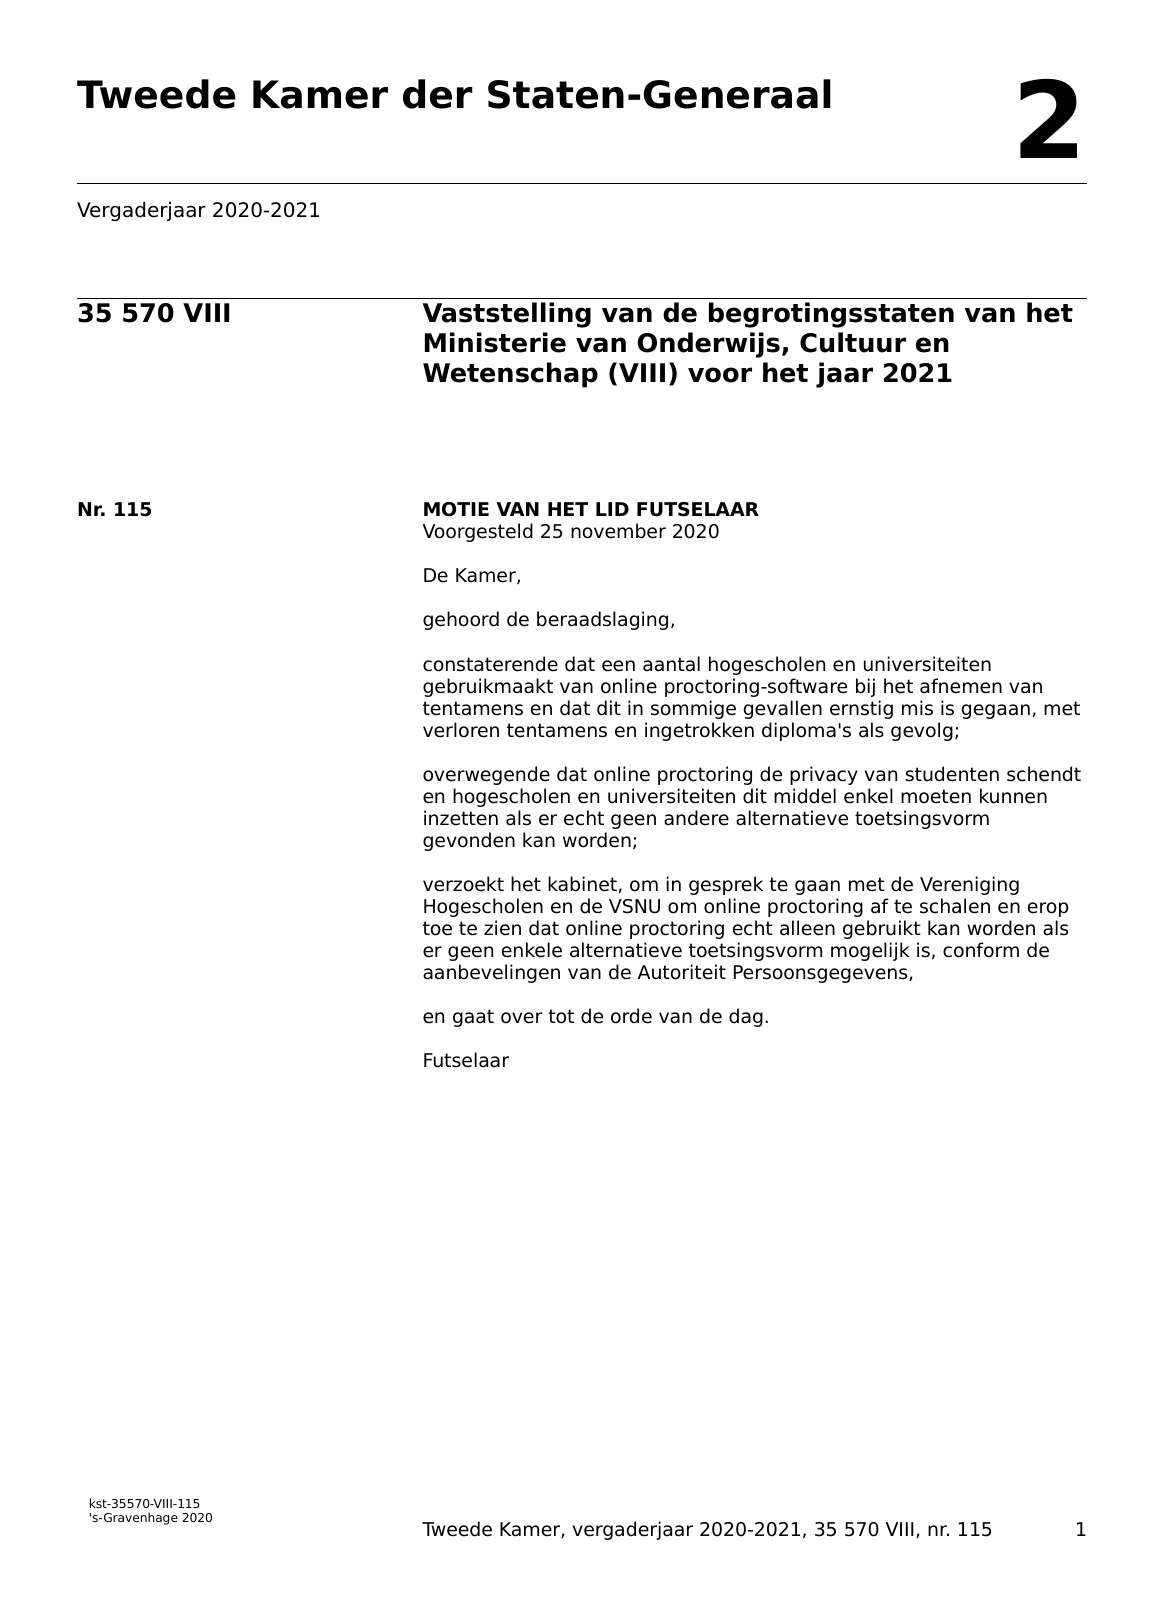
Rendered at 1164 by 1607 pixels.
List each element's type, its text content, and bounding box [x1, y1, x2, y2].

table_header Tweede Kamer der Staten-Generaal [77, 59, 886, 183]
text constaterende dat een aantal hogescholen en universiteiten gebruikmaakt van online proctoring-software bij het afnemen van tentamens en dat dit in sommige gevallen ernstig mis is gegaan, met verloren tentamens en ingetrokken diploma's als gevolg; [422, 653, 1087, 741]
subtitle Nr. 115 MOTIE VAN HET LID FUTSELAAR [77, 499, 1087, 521]
text Futselaar [422, 1050, 1087, 1072]
subtitle 35 570 VIII Vaststelling van de begrotingsstaten van het Ministerie van Onderwijs, Cultuur en Wetenschap (VIII) voor het jaar 2021 [77, 299, 1087, 388]
table_header 2 [886, 59, 1087, 183]
table_cell Vergaderjaar 2020-2021 [77, 184, 1087, 298]
text en gaat over tot de orde van de dag. [422, 1006, 1087, 1028]
text kst-35570-VIII-115 [88, 1497, 323, 1511]
text gehoord de beraadslaging, [422, 609, 1087, 631]
text 's-Gravenhage 2020 [88, 1511, 323, 1525]
text De Kamer, [422, 565, 1087, 587]
text verzoekt het kabinet, om in gesprek te gaan met de Vereniging Hogescholen en de VSNU om online proctoring af te schalen en erop toe te zien dat online proctoring echt alleen gebruikt kan worden als er geen enkele alternatieve toetsingsvorm mogelijk is, conform de aanbevelingen van de Autoriteit Persoonsgegevens, [422, 874, 1087, 984]
text Voorgesteld 25 november 2020 [422, 521, 1087, 543]
text overwegende dat online proctoring de privacy van studenten schendt en hogescholen en universiteiten dit middel enkel moeten kunnen inzetten als er echt geen andere alternatieve toetsingsvorm gevonden kan worden; [422, 764, 1087, 852]
